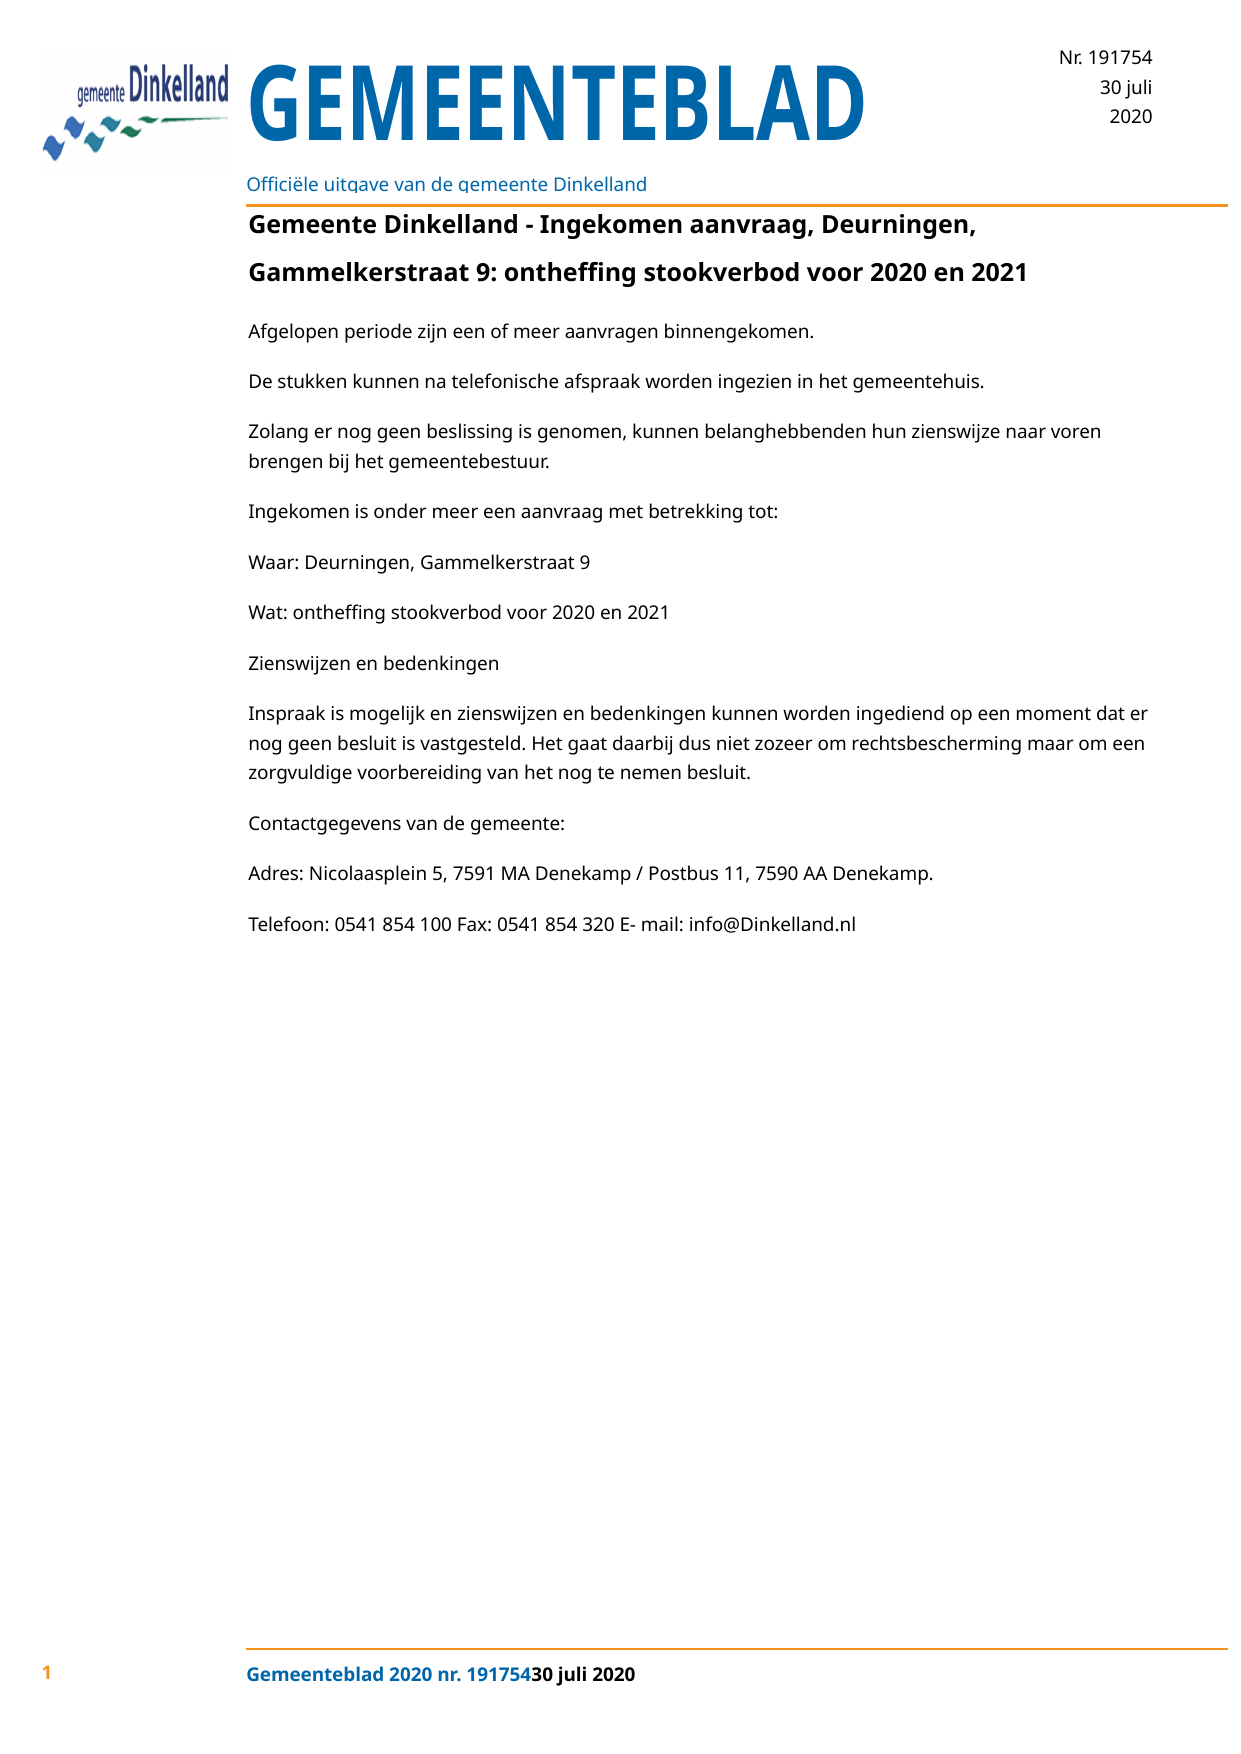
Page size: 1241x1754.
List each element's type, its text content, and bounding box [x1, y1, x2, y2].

text Waar: Deurningen, Gammelkerstraat 9 [248, 549, 1152, 575]
text Contactgegevens van de gemeente: [248, 810, 1152, 836]
text Zolang er nog geen beslissing is genomen, kunnen belanghebbenden hun zienswijze naar voren brengen bij het gemeentebestuur. [248, 419, 1152, 474]
text Inspraak is mogelijk en zienswijzen en bedenkingen kunnen worden ingediend op een moment dat er nog geen besluit is vastgesteld. Het gaat daarbij dus niet zozeer om rechtsbescherming maar om een zorgvuldige voorbereiding van het nog te nemen besluit. [248, 700, 1152, 785]
text Afgelopen periode zijn een of meer aanvragen binnengekomen. [248, 318, 1152, 344]
text Telefoon: 0541 854 100 Fax: 0541 854 320 E- mail: info@Dinkelland.nl [248, 911, 1152, 937]
text Adres: Nicolaasplein 5, 7591 MA Denekamp / Postbus 11, 7590 AA Denekamp. [248, 860, 1152, 886]
text De stukken kunnen na telefonische afspraak worden ingezien in het gemeentehuis. [248, 368, 1152, 394]
text Gemeente Dinkelland - Ingekomen aanvraag, Deurningen, Gammelkerstraat 9: ontheffing stookverbod voor 2020 en 2021 [248, 207, 1152, 288]
text Wat: ontheffing stookverbod voor 2020 en 2021 [248, 599, 1152, 625]
picture [41, 47, 231, 172]
text Zienswijzen en bedenkingen [248, 650, 1152, 676]
text Ingekomen is onder meer een aanvraag met betrekking tot: [248, 499, 1152, 524]
